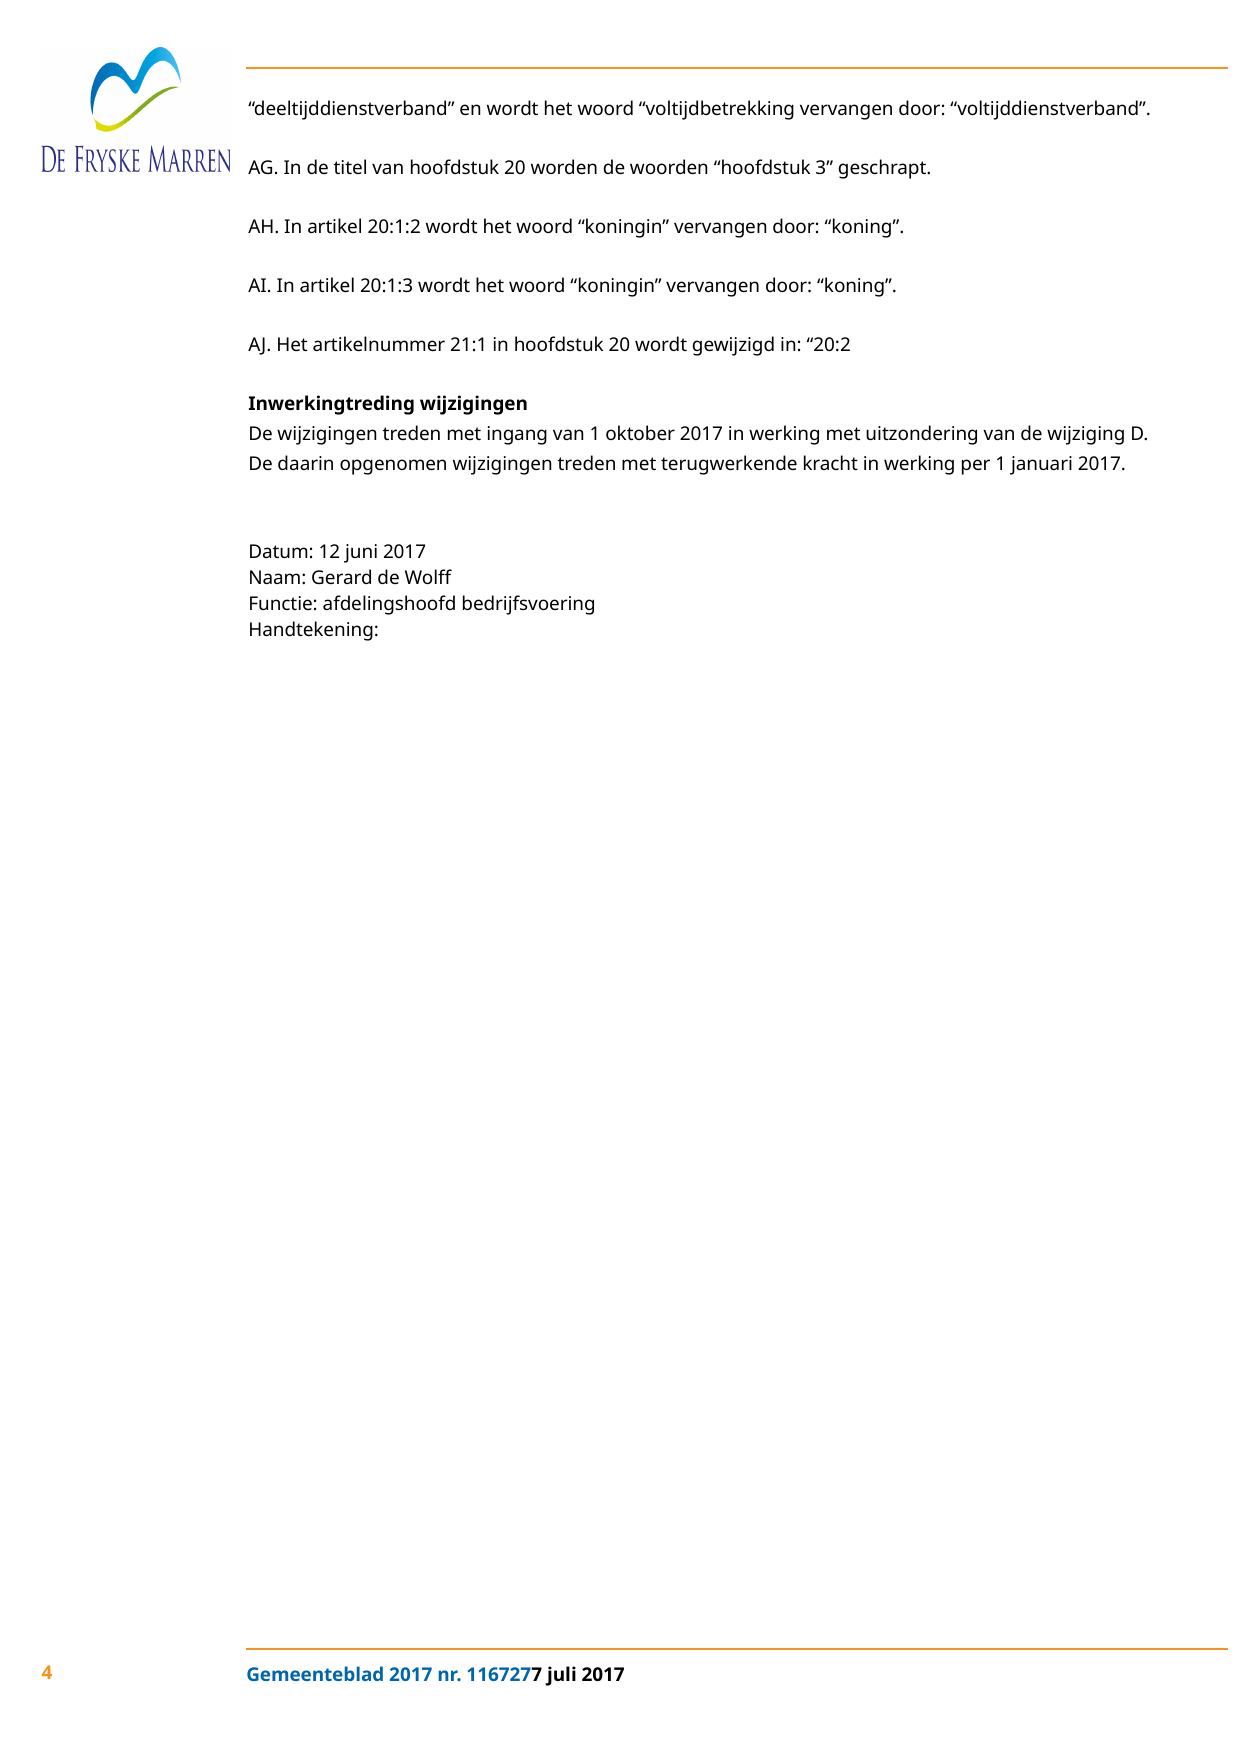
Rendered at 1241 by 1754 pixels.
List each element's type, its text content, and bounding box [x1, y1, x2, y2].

text Inwerkingtreding wijzigingen [248, 391, 1152, 416]
text AG. In de titel van hoofdstuk 20 worden de woorden “hoofdstuk 3” geschrapt. [248, 154, 1152, 180]
text Naam: Gerard de Wolff [248, 564, 1152, 590]
picture [41, 47, 231, 172]
text AJ. Het artikelnummer 21:1 in hoofdstuk 20 wordt gewijzigd in: “20:2 [248, 331, 1152, 357]
text Handtekening: [248, 616, 1152, 641]
text De wijzigingen treden met ingang van 1 oktober 2017 in werking met uitzondering van de wijziging D. De daarin opgenomen wijzigingen treden met terugwerkende kracht in werking per 1 januari 2017. [248, 420, 1152, 476]
text Datum: 12 juni 2017 [248, 538, 1152, 564]
text AI. In artikel 20:1:3 wordt het woord “koningin” vervangen door: “koning”. [248, 272, 1152, 298]
text AH. In artikel 20:1:2 wordt het woord “koningin” vervangen door: “koning”. [248, 213, 1152, 239]
text “deeltijddienstverband” en wordt het woord “voltijdbetrekking vervangen door: “voltijddienstverband”. [248, 95, 1152, 121]
text Functie: afdelingshoofd bedrijfsvoering [248, 590, 1152, 616]
